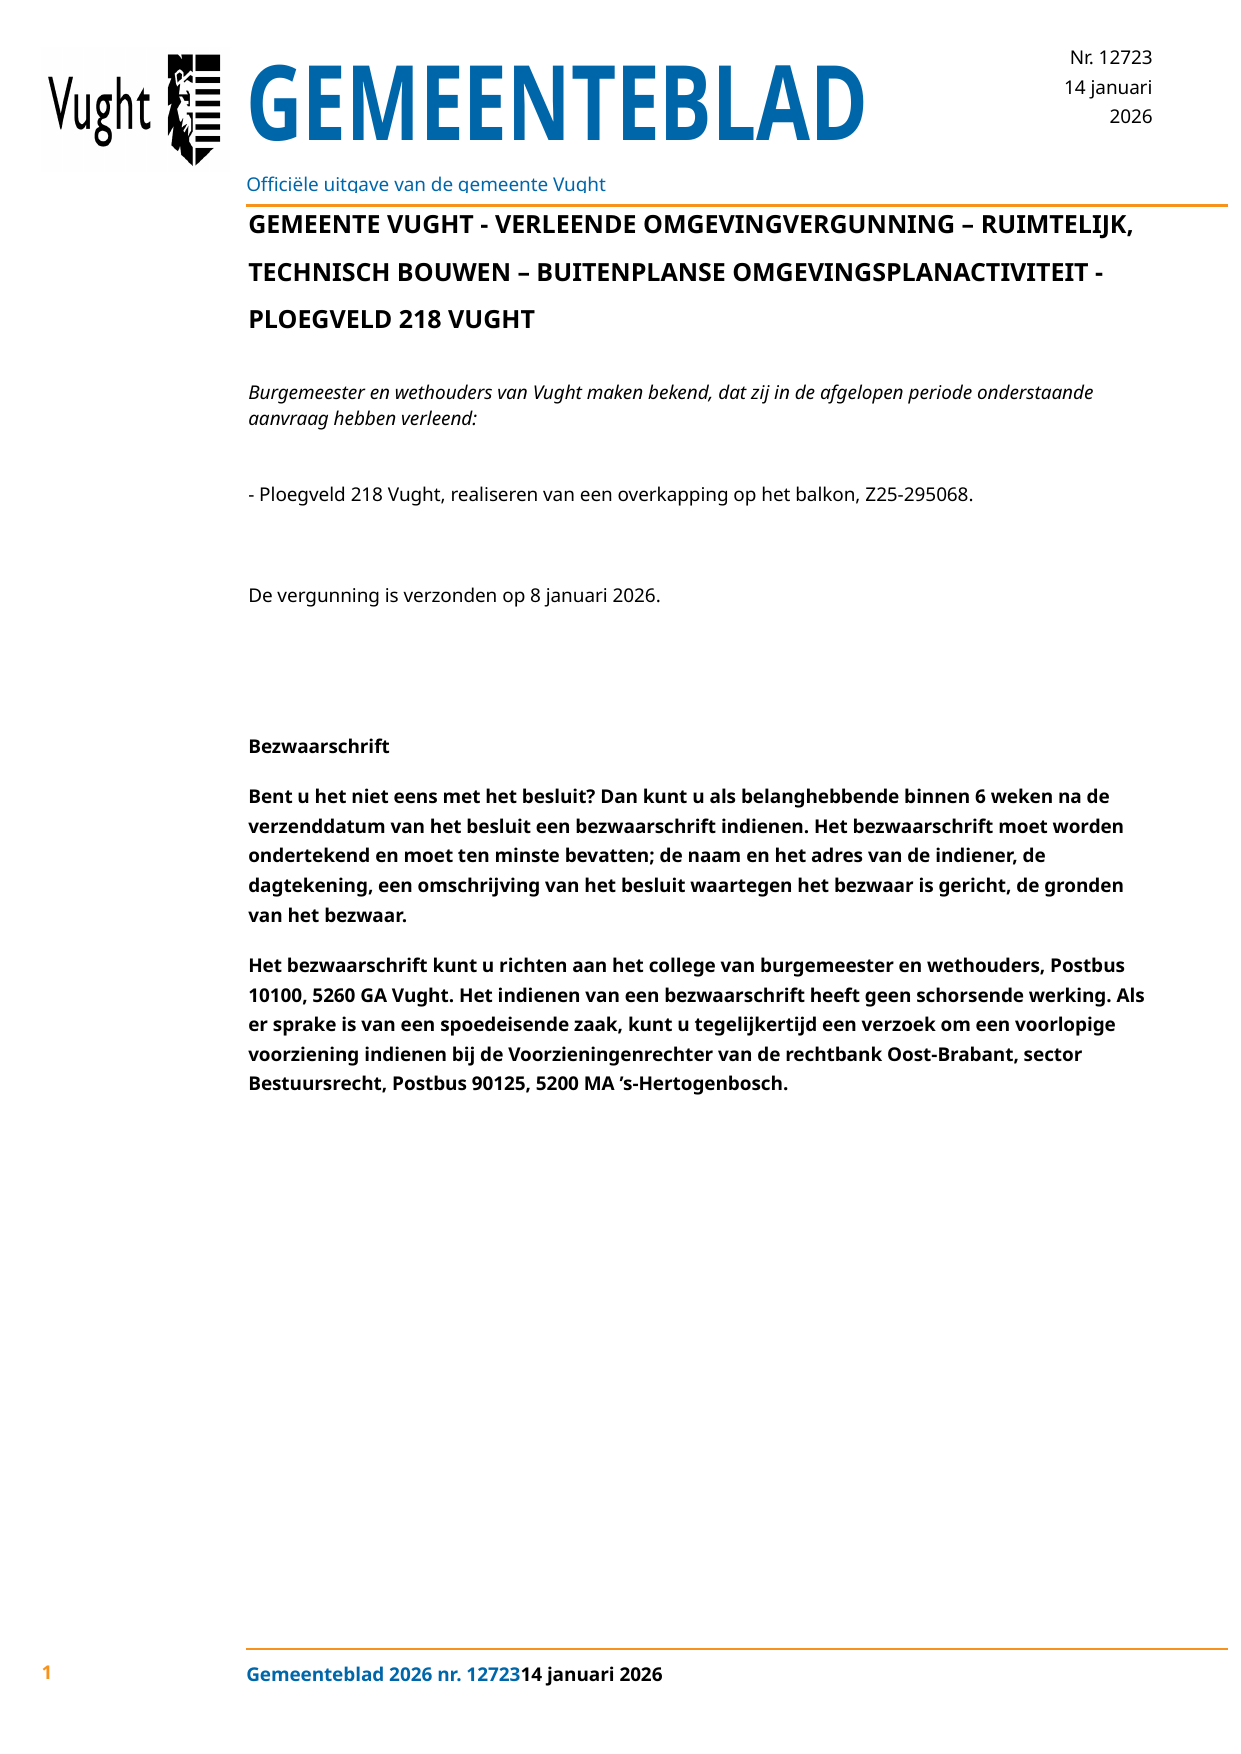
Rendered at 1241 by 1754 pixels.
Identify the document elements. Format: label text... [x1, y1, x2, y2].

text GEMEENTE VUGHT - VERLEENDE OMGEVINGVERGUNNING – RUIMTELIJK, TECHNISCH BOUWEN – BUITENPLANSE OMGEVINGSPLANACTIVITEIT - PLOEGVELD 218 VUGHT [248, 207, 1152, 336]
text De vergunning is verzonden op 8 januari 2026. [248, 582, 1152, 607]
text Bezwaarschrift [248, 733, 1152, 759]
text Burgemeester en wethouders van Vught maken bekend, dat zij in de afgelopen periode onderstaande aanvraag hebben verleend: [248, 379, 1152, 431]
picture [41, 47, 231, 172]
text Het bezwaarschrift kunt u richten aan het college van burgemeester en wethouders, Postbus 10100, 5260 GA Vught. Het indienen van een bezwaarschrift heeft geen schorsende werking. Als er sprake is van een spoedeisende zaak, kunt u tegelijkertijd een verzoek om een voorlopige voorziening indienen bij de Voorzieningenrechter van de rechtbank Oost-Brabant, sector Bestuursrecht, Postbus 90125, 5200 MA ’s-Hertogenbosch. [248, 952, 1152, 1096]
text Bent u het niet eens met het besluit? Dan kunt u als belanghebbende binnen 6 weken na de verzenddatum van het besluit een bezwaarschrift indienen. Het bezwaarschrift moet worden ondertekend en moet ten minste bevatten; de naam en het adres van de indiener, de dagtekening, een omschrijving van het besluit waartegen het bezwaar is gericht, de gronden van het bezwaar. [248, 783, 1152, 927]
text - Ploegveld 218 Vught, realiseren van een overkapping op het balkon, Z25-295068. [248, 481, 1152, 507]
